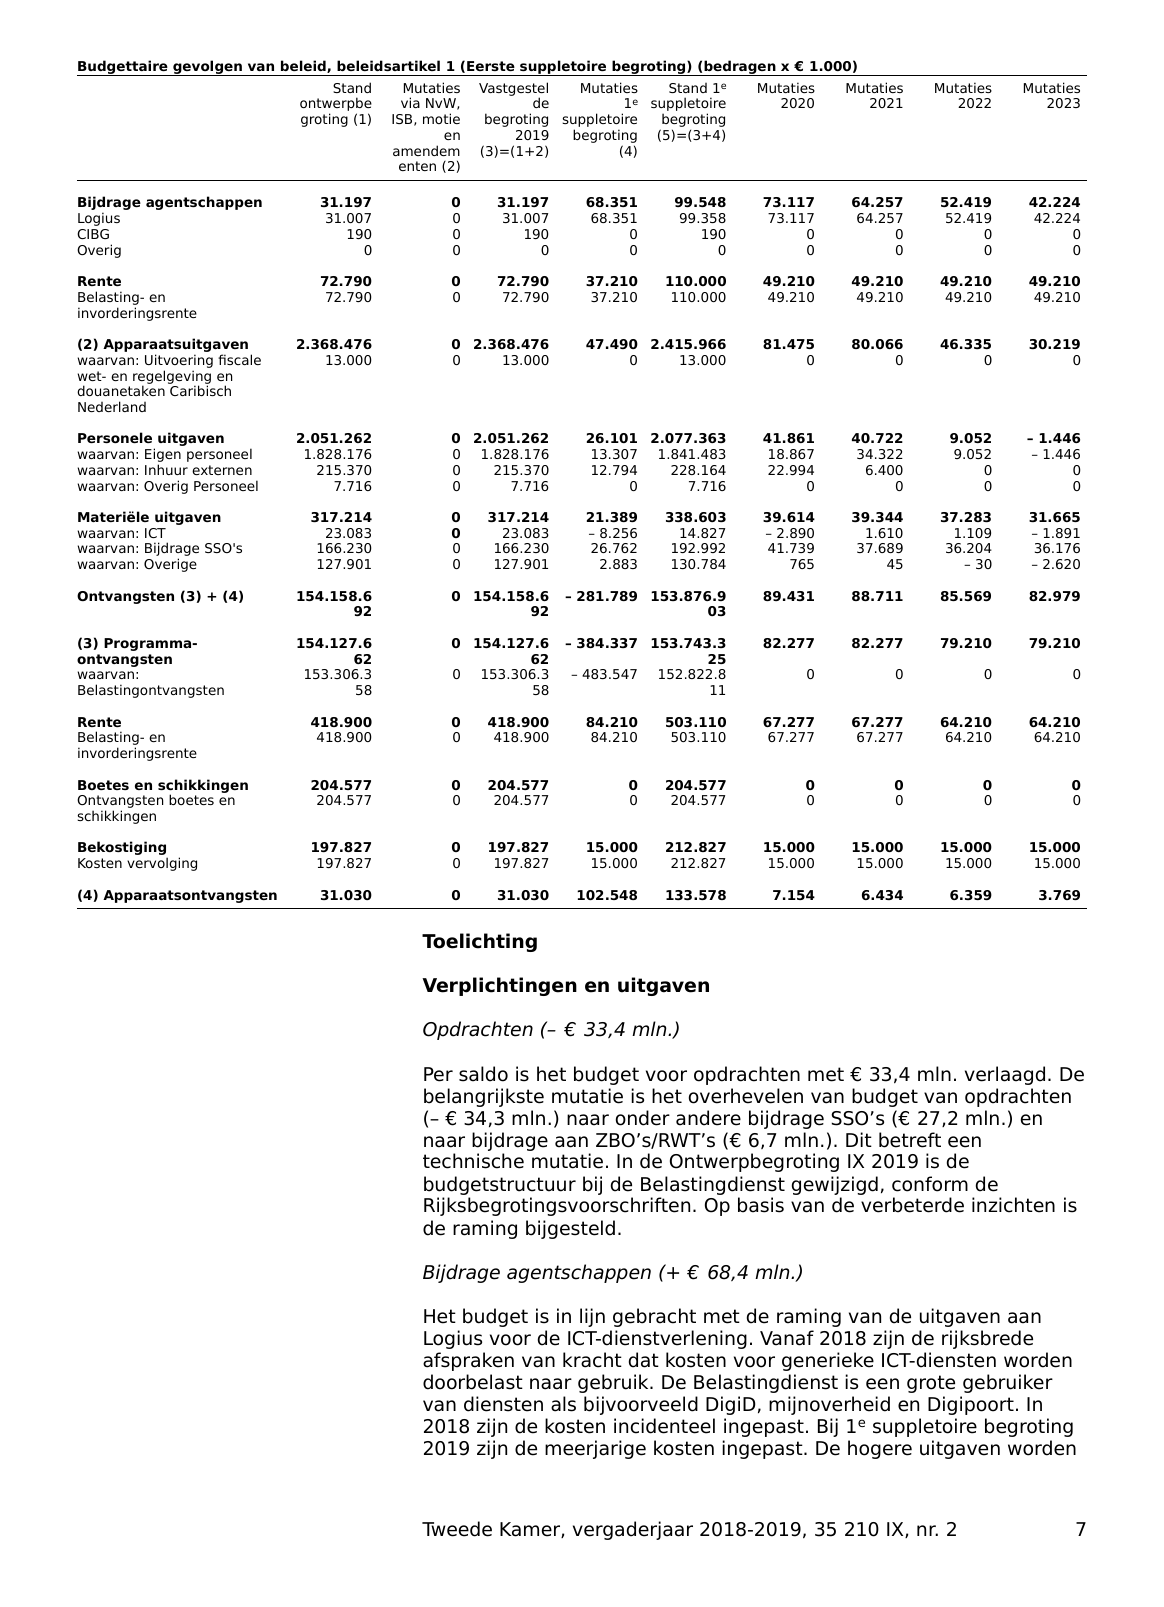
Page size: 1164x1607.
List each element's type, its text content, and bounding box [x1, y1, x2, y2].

table_cell Rente [77, 274, 289, 290]
table_cell 99.358 [644, 211, 732, 227]
table_cell 12.794 [555, 463, 644, 478]
table_cell 0 [378, 479, 466, 494]
table_cell 0 [555, 793, 644, 824]
table_cell 317.214 [466, 510, 555, 526]
table_cell 0 [998, 667, 1087, 699]
table_cell [909, 620, 998, 636]
table_cell [289, 762, 378, 777]
table_cell 2.077.363 [644, 431, 732, 447]
table_cell 67.277 [732, 730, 821, 762]
table_cell waarvan: Inhuur externen [77, 463, 289, 478]
table_cell 52.419 [909, 211, 998, 227]
table_cell 0 [732, 777, 821, 793]
table_cell 0 [821, 667, 909, 699]
table_cell Ontvangsten boetes en schikkingen [77, 793, 289, 824]
table_cell [466, 620, 555, 636]
table_cell [821, 321, 909, 337]
table_cell 68.351 [555, 211, 644, 227]
table_cell 49.210 [732, 274, 821, 290]
table_cell 204.577 [466, 793, 555, 824]
table_cell 0 [378, 541, 466, 557]
table_cell [466, 494, 555, 510]
table_cell 190 [289, 227, 378, 242]
table_cell [378, 620, 466, 636]
table_cell – 8.256 [555, 526, 644, 541]
table_cell 204.577 [289, 793, 378, 824]
table_cell 0 [909, 667, 998, 699]
table_cell 0 [378, 589, 466, 620]
table_cell [732, 762, 821, 777]
table_cell 15.000 [821, 856, 909, 872]
table_cell waarvan: ICT [77, 526, 289, 541]
table_cell [998, 825, 1087, 840]
table_cell [998, 416, 1087, 431]
table_cell Ontvangsten (3) + (4) [77, 589, 289, 620]
table_cell Boetes en schikkingen [77, 777, 289, 793]
table_cell [77, 258, 289, 274]
table_cell 0 [555, 777, 644, 793]
table_cell [555, 416, 644, 431]
table_cell 67.277 [821, 730, 909, 762]
table_cell [555, 181, 644, 195]
table_cell 0 [732, 243, 821, 258]
table_cell 0 [998, 777, 1087, 793]
table_cell 49.210 [821, 290, 909, 321]
table_cell [732, 416, 821, 431]
table_cell [998, 872, 1087, 887]
table_cell [77, 825, 289, 840]
table_cell 34.322 [821, 447, 909, 463]
table_cell 49.210 [998, 274, 1087, 290]
table_cell 31.030 [289, 888, 378, 908]
table_cell [555, 321, 644, 337]
table_cell 31.007 [466, 211, 555, 227]
table_cell 37.210 [555, 274, 644, 290]
table_cell [378, 573, 466, 588]
table_cell [821, 416, 909, 431]
table_cell [289, 872, 378, 887]
table_cell 15.000 [909, 840, 998, 856]
table_cell 15.000 [998, 856, 1087, 872]
table_cell 212.827 [644, 856, 732, 872]
table_cell 130.784 [644, 557, 732, 573]
table_cell 6.400 [821, 463, 909, 478]
table_cell 0 [378, 667, 466, 699]
table_cell 46.335 [909, 337, 998, 353]
table_cell [821, 494, 909, 510]
table_cell 0 [821, 793, 909, 824]
table_cell 0 [821, 479, 909, 494]
table_cell 197.827 [289, 840, 378, 856]
table_cell 204.577 [644, 777, 732, 793]
table_cell – 30 [909, 557, 998, 573]
table_cell 41.861 [732, 431, 821, 447]
table_cell 85.569 [909, 589, 998, 620]
table_cell 31.030 [466, 888, 555, 908]
table_cell 152.822.811 [644, 667, 732, 699]
table_cell [466, 181, 555, 195]
table_cell [998, 699, 1087, 714]
table_cell 0 [909, 227, 998, 242]
table_cell 31.197 [466, 195, 555, 211]
table_cell [821, 258, 909, 274]
table_cell 26.101 [555, 431, 644, 447]
table_cell 15.000 [732, 840, 821, 856]
table_cell [77, 699, 289, 714]
table_cell 1.828.176 [289, 447, 378, 463]
table_cell 317.214 [289, 510, 378, 526]
table_cell [644, 699, 732, 714]
table_cell Rente [77, 714, 289, 730]
table_cell 84.210 [555, 714, 644, 730]
table_cell [644, 494, 732, 510]
table_cell 0 [555, 243, 644, 258]
table_cell 99.548 [644, 195, 732, 211]
table_cell 67.277 [821, 714, 909, 730]
table_cell – 2.620 [998, 557, 1087, 573]
table_cell 0 [998, 243, 1087, 258]
table_cell [909, 181, 998, 195]
table_cell 0 [998, 479, 1087, 494]
table_cell 39.614 [732, 510, 821, 526]
table_cell 37.283 [909, 510, 998, 526]
table_cell Logius [77, 211, 289, 227]
text Het budget is in lijn gebracht met de raming van de uitgaven aan Logius voor de ICT-dienstverlening. Vanaf 2018 zijn de rijksbrede afspraken van kracht dat kosten voor generieke ICT-diensten worden doorbelast naar gebruik. De Belastingdienst is een grote gebruiker van diensten als bijvoorveeld DigiD, mijnoverheid en Digipoort. In 2018 zijn de kosten incidenteel ingepast. Bij 1e suppletoire begroting 2019 zijn de meerjarige kosten ingepast. De hogere uitgaven worden [422, 1306, 1087, 1459]
table_cell 40.722 [821, 431, 909, 447]
table_cell [732, 573, 821, 588]
table_cell 197.827 [466, 856, 555, 872]
table_cell 23.083 [466, 526, 555, 541]
table_cell [77, 872, 289, 887]
table_cell – 384.337 [555, 636, 644, 667]
table_cell 15.000 [998, 840, 1087, 856]
table_cell 80.066 [821, 337, 909, 353]
table_cell [466, 321, 555, 337]
table_cell Stand ontwerpbegroting (1) [289, 76, 378, 179]
table_cell 30.219 [998, 337, 1087, 353]
table_cell – 281.789 [555, 589, 644, 620]
table_cell 154.127.662 [466, 636, 555, 667]
table_cell 153.306.358 [289, 667, 378, 699]
table_cell 0 [378, 337, 466, 353]
table_cell 72.790 [466, 274, 555, 290]
table_cell 47.490 [555, 337, 644, 353]
table_cell [732, 494, 821, 510]
table_cell 7.716 [644, 479, 732, 494]
table_cell 13.307 [555, 447, 644, 463]
table_cell [555, 872, 644, 887]
table_cell Mutaties 2020 [732, 76, 821, 179]
table_cell 2.883 [555, 557, 644, 573]
table_cell – 1.446 [998, 431, 1087, 447]
table_cell [732, 699, 821, 714]
table_cell 49.210 [732, 290, 821, 321]
table_cell 9.052 [909, 447, 998, 463]
table_cell 49.210 [998, 290, 1087, 321]
table_cell 0 [909, 479, 998, 494]
table_cell 2.415.966 [644, 337, 732, 353]
table_cell 1.841.483 [644, 447, 732, 463]
table_cell 88.711 [821, 589, 909, 620]
table_cell 2.368.476 [289, 337, 378, 353]
table_cell [998, 321, 1087, 337]
table_cell [909, 699, 998, 714]
table_cell 418.900 [466, 714, 555, 730]
table_cell [998, 620, 1087, 636]
table_cell 45 [821, 557, 909, 573]
table_cell 0 [378, 463, 466, 478]
table_cell Mutaties 1e suppletoire begroting (4) [555, 76, 644, 179]
table_cell 418.900 [289, 730, 378, 762]
table_cell 0 [378, 353, 466, 416]
table_cell 228.164 [644, 463, 732, 478]
table_cell [821, 872, 909, 887]
table_cell – 1.891 [998, 526, 1087, 541]
table_cell 6.434 [821, 888, 909, 908]
table_cell 212.827 [644, 840, 732, 856]
table_cell 197.827 [466, 840, 555, 856]
table_cell 0 [821, 227, 909, 242]
table_cell 0 [555, 227, 644, 242]
table_cell 0 [378, 793, 466, 824]
table_cell 7.154 [732, 888, 821, 908]
table_cell 15.000 [821, 840, 909, 856]
table_cell 338.603 [644, 510, 732, 526]
table_cell 153.743.325 [644, 636, 732, 667]
table_cell [644, 762, 732, 777]
table_cell 0 [378, 777, 466, 793]
table_cell 64.210 [909, 714, 998, 730]
table_cell [998, 181, 1087, 195]
table_cell waarvan: Eigen personeel [77, 447, 289, 463]
table_cell [998, 258, 1087, 274]
table_cell 36.204 [909, 541, 998, 557]
table_cell 0 [378, 431, 466, 447]
table_cell 0 [378, 856, 466, 872]
table_cell – 2.890 [732, 526, 821, 541]
table_cell 13.000 [644, 353, 732, 416]
table_cell [732, 181, 821, 195]
table_cell Stand 1e suppletoire begroting (5)=(3+4) [644, 76, 732, 179]
table_cell [289, 825, 378, 840]
table_cell 79.210 [998, 636, 1087, 667]
table_cell [909, 825, 998, 840]
table_cell 166.230 [466, 541, 555, 557]
table_cell [378, 181, 466, 195]
table_cell waarvan: Bijdrage SSO's [77, 541, 289, 557]
table_cell 154.158.692 [289, 589, 378, 620]
table_cell 82.979 [998, 589, 1087, 620]
table_cell [732, 321, 821, 337]
table_cell [821, 762, 909, 777]
table_cell 153.306.358 [466, 667, 555, 699]
table_cell waarvan: Overige [77, 557, 289, 573]
table_cell [644, 258, 732, 274]
table_cell 67.277 [732, 714, 821, 730]
table_cell 89.431 [732, 589, 821, 620]
table_cell 133.578 [644, 888, 732, 908]
table_cell 9.052 [909, 431, 998, 447]
table_cell 73.117 [732, 211, 821, 227]
table_cell 15.000 [909, 856, 998, 872]
table_cell 1.109 [909, 526, 998, 541]
table_cell 0 [378, 888, 466, 908]
table_cell 64.210 [998, 714, 1087, 730]
table_cell 79.210 [909, 636, 998, 667]
table_cell 37.689 [821, 541, 909, 557]
table_cell 0 [732, 479, 821, 494]
table_cell 215.370 [289, 463, 378, 478]
table_cell Kosten vervolging [77, 856, 289, 872]
table_cell 0 [378, 227, 466, 242]
table_cell 6.359 [909, 888, 998, 908]
table_cell 15.000 [732, 856, 821, 872]
table_cell waarvan: Belastingontvangsten [77, 667, 289, 699]
table_cell [466, 258, 555, 274]
table_cell [466, 872, 555, 887]
table_cell 81.475 [732, 337, 821, 353]
table_cell [998, 762, 1087, 777]
table_cell 0 [909, 777, 998, 793]
table_cell 15.000 [555, 840, 644, 856]
table_cell [378, 699, 466, 714]
table_cell 13.000 [289, 353, 378, 416]
table_cell [555, 620, 644, 636]
table_cell 82.277 [821, 636, 909, 667]
table_cell 503.110 [644, 714, 732, 730]
table_cell 0 [378, 243, 466, 258]
table_cell 0 [998, 793, 1087, 824]
table_cell 37.210 [555, 290, 644, 321]
table_cell 0 [821, 243, 909, 258]
table_cell 0 [378, 195, 466, 211]
table_cell Mutaties 2022 [909, 76, 998, 179]
table_cell [289, 258, 378, 274]
table_cell 127.901 [466, 557, 555, 573]
table_cell [644, 181, 732, 195]
table_cell 204.577 [466, 777, 555, 793]
table_cell 0 [821, 353, 909, 416]
table_cell 2.051.262 [289, 431, 378, 447]
table_cell 190 [466, 227, 555, 242]
table_cell – 483.547 [555, 667, 644, 699]
table_cell 72.790 [289, 274, 378, 290]
table_cell [378, 762, 466, 777]
table_cell 13.000 [466, 353, 555, 416]
table_cell [378, 416, 466, 431]
table_cell [644, 573, 732, 588]
table_cell 154.158.692 [466, 589, 555, 620]
table_cell 0 [555, 353, 644, 416]
table_cell 49.210 [909, 290, 998, 321]
table_cell [821, 620, 909, 636]
table_cell 0 [466, 243, 555, 258]
table_cell 0 [378, 840, 466, 856]
table_cell Belasting- en invorderingsrente [77, 290, 289, 321]
table_cell 0 [909, 793, 998, 824]
table_cell waarvan: Overig Personeel [77, 479, 289, 494]
table_cell 22.994 [732, 463, 821, 478]
subtitle Verplichtingen en uitgaven [422, 975, 1087, 997]
table_cell [77, 762, 289, 777]
table_cell Belasting- en invorderingsrente [77, 730, 289, 762]
table_cell 166.230 [289, 541, 378, 557]
table_cell 2.051.262 [466, 431, 555, 447]
table_cell 0 [732, 667, 821, 699]
table_cell 0 [378, 211, 466, 227]
table_cell [466, 416, 555, 431]
table_cell Bekostiging [77, 840, 289, 856]
table_cell [644, 416, 732, 431]
table_cell 64.210 [998, 730, 1087, 762]
table_cell 26.762 [555, 541, 644, 557]
table_cell 31.665 [998, 510, 1087, 526]
table_cell 23.083 [289, 526, 378, 541]
table_cell 0 [289, 243, 378, 258]
table_cell 0 [378, 557, 466, 573]
table_cell 7.716 [289, 479, 378, 494]
table_cell [909, 494, 998, 510]
table_cell [378, 494, 466, 510]
table_cell 0 [821, 777, 909, 793]
table_cell 31.007 [289, 211, 378, 227]
table_cell [821, 573, 909, 588]
table_cell [732, 258, 821, 274]
table_cell [732, 825, 821, 840]
table_cell CIBG [77, 227, 289, 242]
table_cell [466, 699, 555, 714]
table_cell 52.419 [909, 195, 998, 211]
table_cell 154.127.662 [289, 636, 378, 667]
table_cell [77, 494, 289, 510]
table_cell 0 [732, 227, 821, 242]
table_cell 82.277 [732, 636, 821, 667]
table_cell 41.739 [732, 541, 821, 557]
table_cell 31.197 [289, 195, 378, 211]
table_cell waarvan: Uitvoering fiscale wet- en regelgeving en douanetaken Caribisch Nederland [77, 353, 289, 416]
table_cell [289, 573, 378, 588]
table_cell 0 [378, 447, 466, 463]
table_cell 418.900 [466, 730, 555, 762]
table_cell [289, 321, 378, 337]
table_cell 49.210 [909, 274, 998, 290]
table_cell [378, 872, 466, 887]
table_cell 39.344 [821, 510, 909, 526]
table_cell 0 [732, 793, 821, 824]
table_cell [909, 872, 998, 887]
table_cell [821, 699, 909, 714]
table_cell 190 [644, 227, 732, 242]
table_cell [909, 321, 998, 337]
table_cell 72.790 [466, 290, 555, 321]
table_cell [555, 494, 644, 510]
table_cell [77, 181, 289, 195]
table_cell [289, 416, 378, 431]
text Per saldo is het budget voor opdrachten met € 33,4 mln. verlaagd. De belangrijkste mutatie is het overhevelen van budget van opdrachten (– € 34,3 mln.) naar onder andere bijdrage SSO’s (€ 27,2 mln.) en naar bijdrage aan ZBO’s/RWT’s (€ 6,7 mln.). Dit betreft een technische mutatie. In de Ontwerpbegroting IX 2019 is de budgetstructuur bij de Belastingdienst gewijzigd, conform de Rijksbegrotingsvoorschriften. Op basis van de verbeterde inzichten is de raming bijgesteld. [422, 1063, 1087, 1239]
table_cell – 1.446 [998, 447, 1087, 463]
table_cell 2.368.476 [466, 337, 555, 353]
table_cell Vastgestelde begroting 2019 (3)=(1+2) [466, 76, 555, 179]
table_cell (3) Programma-ontvangsten [77, 636, 289, 667]
table_cell 36.176 [998, 541, 1087, 557]
table_cell [77, 321, 289, 337]
table_cell [555, 573, 644, 588]
table_cell Overig [77, 243, 289, 258]
table_cell 0 [732, 353, 821, 416]
subtitle Bijdrage agentschappen (+ € 68,4 mln.) [422, 1262, 1087, 1283]
table_cell 73.117 [732, 195, 821, 211]
table_cell 0 [378, 730, 466, 762]
table_cell 153.876.903 [644, 589, 732, 620]
table_cell 64.257 [821, 195, 909, 211]
table_cell 204.577 [644, 793, 732, 824]
table_cell 0 [909, 463, 998, 478]
table_cell [555, 825, 644, 840]
table_cell 418.900 [289, 714, 378, 730]
table_cell 0 [998, 353, 1087, 416]
table_cell [378, 825, 466, 840]
table_cell [466, 825, 555, 840]
table_cell 68.351 [555, 195, 644, 211]
table_cell [77, 573, 289, 588]
table_cell [555, 762, 644, 777]
table_cell [644, 872, 732, 887]
table_cell [821, 181, 909, 195]
table_cell [909, 762, 998, 777]
table_cell 0 [644, 243, 732, 258]
table_cell 1.610 [821, 526, 909, 541]
table_cell 0 [909, 243, 998, 258]
table_cell 215.370 [466, 463, 555, 478]
table_cell [732, 620, 821, 636]
table_cell [289, 181, 378, 195]
table_cell [77, 416, 289, 431]
table_cell Bijdrage agentschappen [77, 195, 289, 211]
table_cell 14.827 [644, 526, 732, 541]
table_cell [998, 494, 1087, 510]
table_cell 84.210 [555, 730, 644, 762]
table_cell (2) Apparaatsuitgaven [77, 337, 289, 353]
table_cell [644, 825, 732, 840]
table_cell 503.110 [644, 730, 732, 762]
table_cell [378, 258, 466, 274]
table_cell 110.000 [644, 290, 732, 321]
table_cell [909, 573, 998, 588]
table_cell 204.577 [289, 777, 378, 793]
table_cell [998, 573, 1087, 588]
table_cell 765 [732, 557, 821, 573]
table_cell 0 [378, 510, 466, 526]
table_cell 0 [909, 353, 998, 416]
table_cell [378, 321, 466, 337]
table_cell [555, 699, 644, 714]
subtitle Opdrachten (– € 33,4 mln.) [422, 1019, 1087, 1041]
table_cell [77, 620, 289, 636]
table_cell [909, 416, 998, 431]
table_cell 42.224 [998, 195, 1087, 211]
table_cell 197.827 [289, 856, 378, 872]
table_cell [555, 258, 644, 274]
table_cell 1.828.176 [466, 447, 555, 463]
table_cell [732, 872, 821, 887]
subtitle Toelichting [422, 931, 1087, 953]
table_cell [77, 76, 289, 179]
table_cell 0 [378, 290, 466, 321]
table_cell [821, 825, 909, 840]
table_header Budgettaire gevolgen van beleid, beleidsartikel 1 (Eerste suppletoire begroting) (bedragen x € 1.000) [77, 59, 1087, 75]
table_cell [909, 258, 998, 274]
table_cell 0 [998, 463, 1087, 478]
table_cell 0 [378, 636, 466, 667]
table_cell 102.548 [555, 888, 644, 908]
table_cell [644, 620, 732, 636]
table_cell 21.389 [555, 510, 644, 526]
table_cell Mutaties 2023 [998, 76, 1087, 179]
table_cell 72.790 [289, 290, 378, 321]
table_cell [289, 699, 378, 714]
table_cell [289, 620, 378, 636]
table_cell 0 [998, 227, 1087, 242]
table_cell 15.000 [555, 856, 644, 872]
table_cell 0 [378, 526, 466, 541]
table_cell [466, 573, 555, 588]
table_cell (4) Apparaatsontvangsten [77, 888, 289, 908]
table_cell Mutaties 2021 [821, 76, 909, 179]
table_cell Materiële uitgaven [77, 510, 289, 526]
table_cell [644, 321, 732, 337]
table_cell 18.867 [732, 447, 821, 463]
table_cell Mutaties via NvW, ISB, motie en amendementen (2) [378, 76, 466, 179]
table_cell 0 [378, 714, 466, 730]
table_cell 64.257 [821, 211, 909, 227]
table_cell 192.992 [644, 541, 732, 557]
table_cell [466, 762, 555, 777]
table_cell 110.000 [644, 274, 732, 290]
table_cell [289, 494, 378, 510]
table_cell 49.210 [821, 274, 909, 290]
table_cell 0 [555, 479, 644, 494]
table_cell 127.901 [289, 557, 378, 573]
table_cell 3.769 [998, 888, 1087, 908]
table_cell 0 [378, 274, 466, 290]
table_cell 64.210 [909, 730, 998, 762]
table_cell Personele uitgaven [77, 431, 289, 447]
table_cell 7.716 [466, 479, 555, 494]
table_cell 42.224 [998, 211, 1087, 227]
